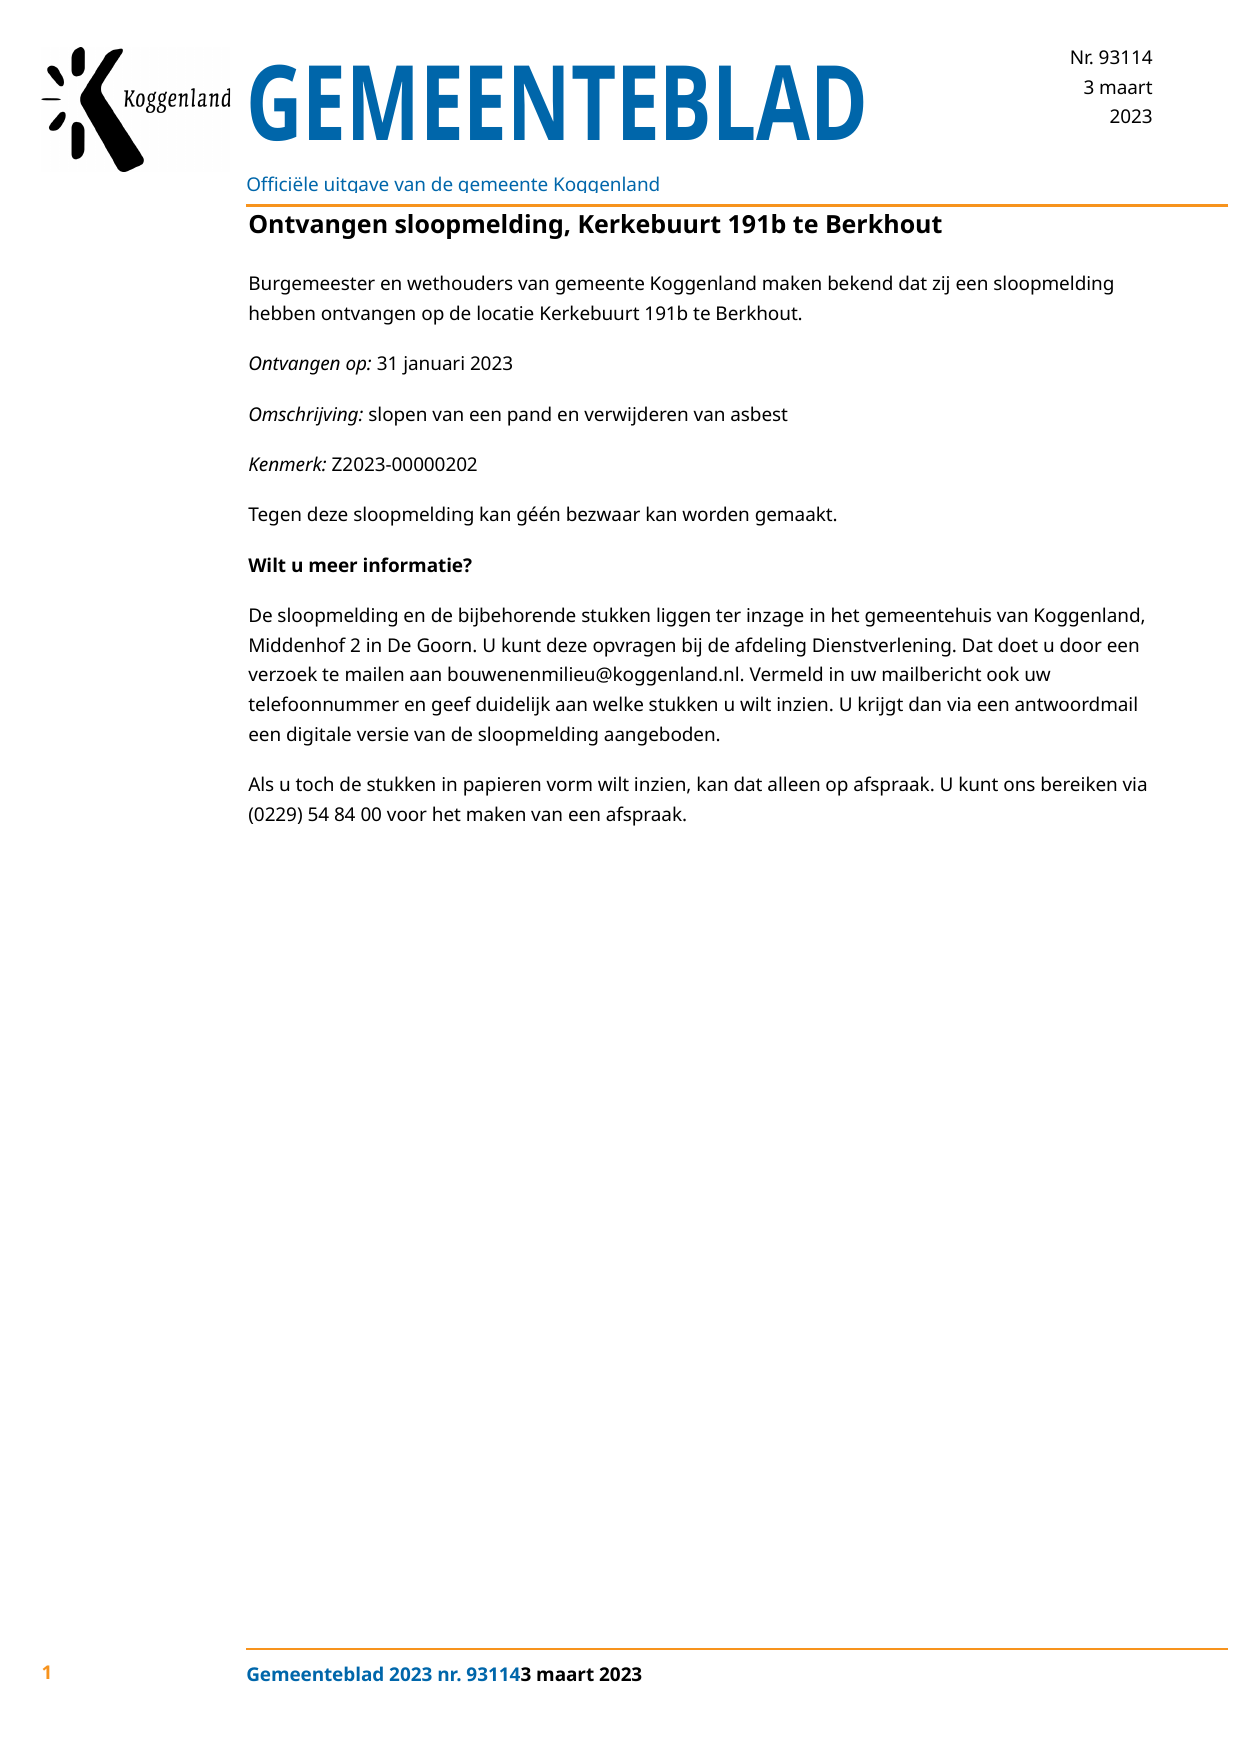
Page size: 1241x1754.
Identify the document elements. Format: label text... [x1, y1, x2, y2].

text Burgemeester en wethouders van gemeente Koggenland maken bekend dat zij een sloopmelding hebben ontvangen op de locatie Kerkebuurt 191b te Berkhout. [248, 270, 1152, 326]
text Ontvangen sloopmelding, Kerkebuurt 191b te Berkhout [248, 207, 1152, 241]
text Kenmerk: Z2023-00000202 [248, 451, 1152, 477]
text Tegen deze sloopmelding kan géén bezwaar kan worden gemaakt. [248, 502, 1152, 527]
text Als u toch de stukken in papieren vorm wilt inzien, kan dat alleen op afspraak. U kunt ons bereiken via (0229) 54 84 00 voor het maken van een afspraak. [248, 771, 1152, 826]
text Wilt u meer informatie? [248, 552, 1152, 578]
text Omschrijving: slopen van een pand en verwijderen van asbest [248, 401, 1152, 426]
picture [41, 47, 231, 172]
text Ontvangen op: 31 januari 2023 [248, 350, 1152, 376]
text De sloopmelding en de bijbehorende stukken liggen ter inzage in het gemeentehuis van Koggenland, Middenhof 2 in De Goorn. U kunt deze opvragen bij de afdeling Dienstverlening. Dat doet u door een verzoek te mailen aan bouwenenmilieu@koggenland.nl. Vermeld in uw mailbericht ook uw telefoonnummer en geef duidelijk aan welke stukken u wilt inzien. U krijgt dan via een antwoordmail een digitale versie van de sloopmelding aangeboden. [248, 602, 1152, 746]
